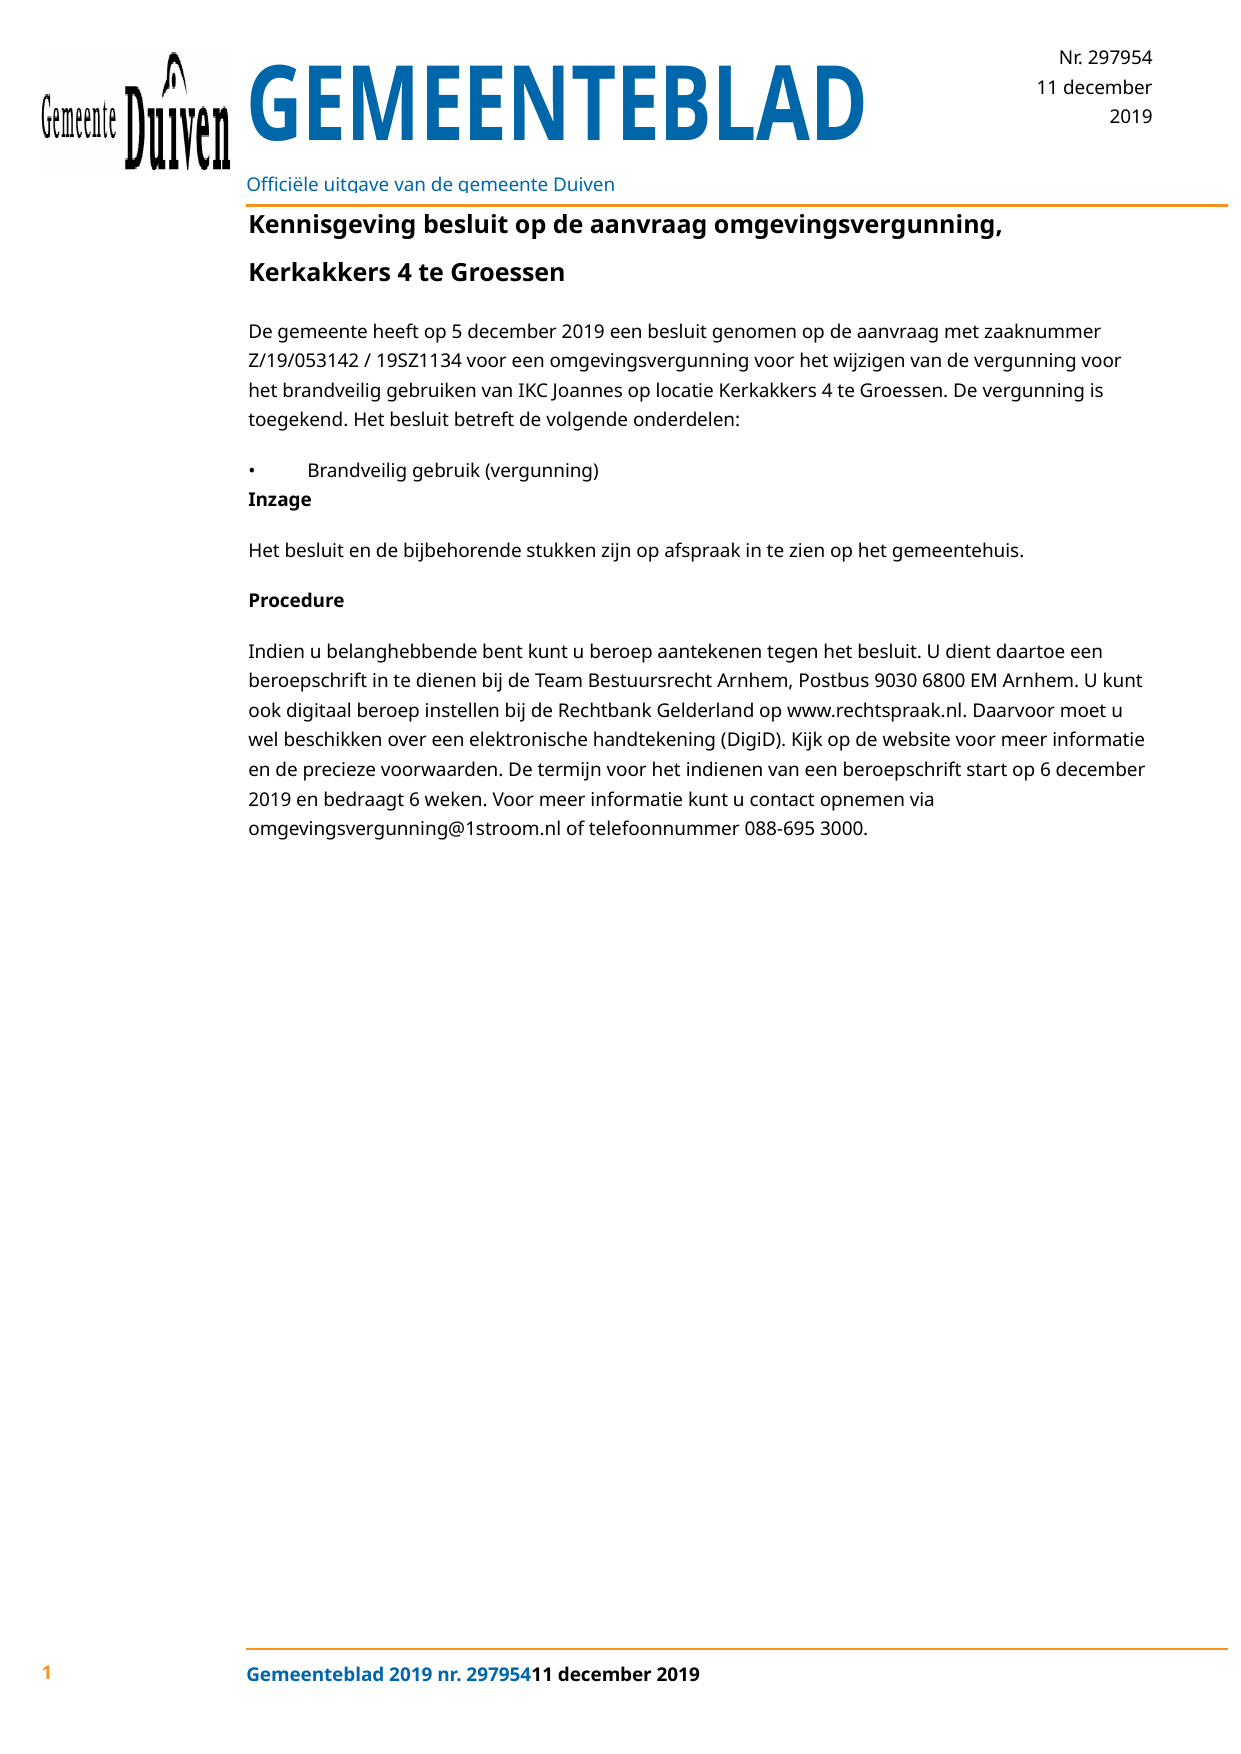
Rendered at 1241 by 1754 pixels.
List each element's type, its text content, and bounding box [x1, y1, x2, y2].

text Inzage [248, 487, 1152, 512]
text Procedure [248, 587, 1152, 613]
picture [41, 47, 231, 172]
text Kennisgeving besluit op de aanvraag omgevingsvergunning, Kerkakkers 4 te Groessen [248, 207, 1152, 288]
text Indien u belanghebbende bent kunt u beroep aantekenen tegen het besluit. U dient daartoe een beroepschrift in te dienen bij de Team Bestuursrecht Arnhem, Postbus 9030 6800 EM Arnhem. U kunt ook digitaal beroep instellen bij de Rechtbank Gelderland op www.rechtspraak.nl. Daarvoor moet u wel beschikken over een elektronische handtekening (DigiD). Kijk op de website voor meer informatie en de precieze voorwaarden. De termijn voor het indienen van een beroepschrift start op 6 december 2019 en bedraagt 6 weken. Voor meer informatie kunt u contact opnemen via omgevingsvergunning@1stroom.nl of telefoonnummer 088-695 3000. [248, 638, 1152, 841]
text Het besluit en de bijbehorende stukken zijn op afspraak in te zien op het gemeentehuis. [248, 537, 1152, 563]
text De gemeente heeft op 5 december 2019 een besluit genomen op de aanvraag met zaaknummer Z/19/053142 / 19SZ1134 voor een omgevingsvergunning voor het wijzigen van de vergunning voor het brandveilig gebruiken van IKC Joannes op locatie Kerkakkers 4 te Groessen. De vergunning is toegekend. Het besluit betreft de volgende onderdelen: [248, 318, 1152, 432]
list Brandveilig gebruik (vergunning) [248, 457, 1152, 483]
